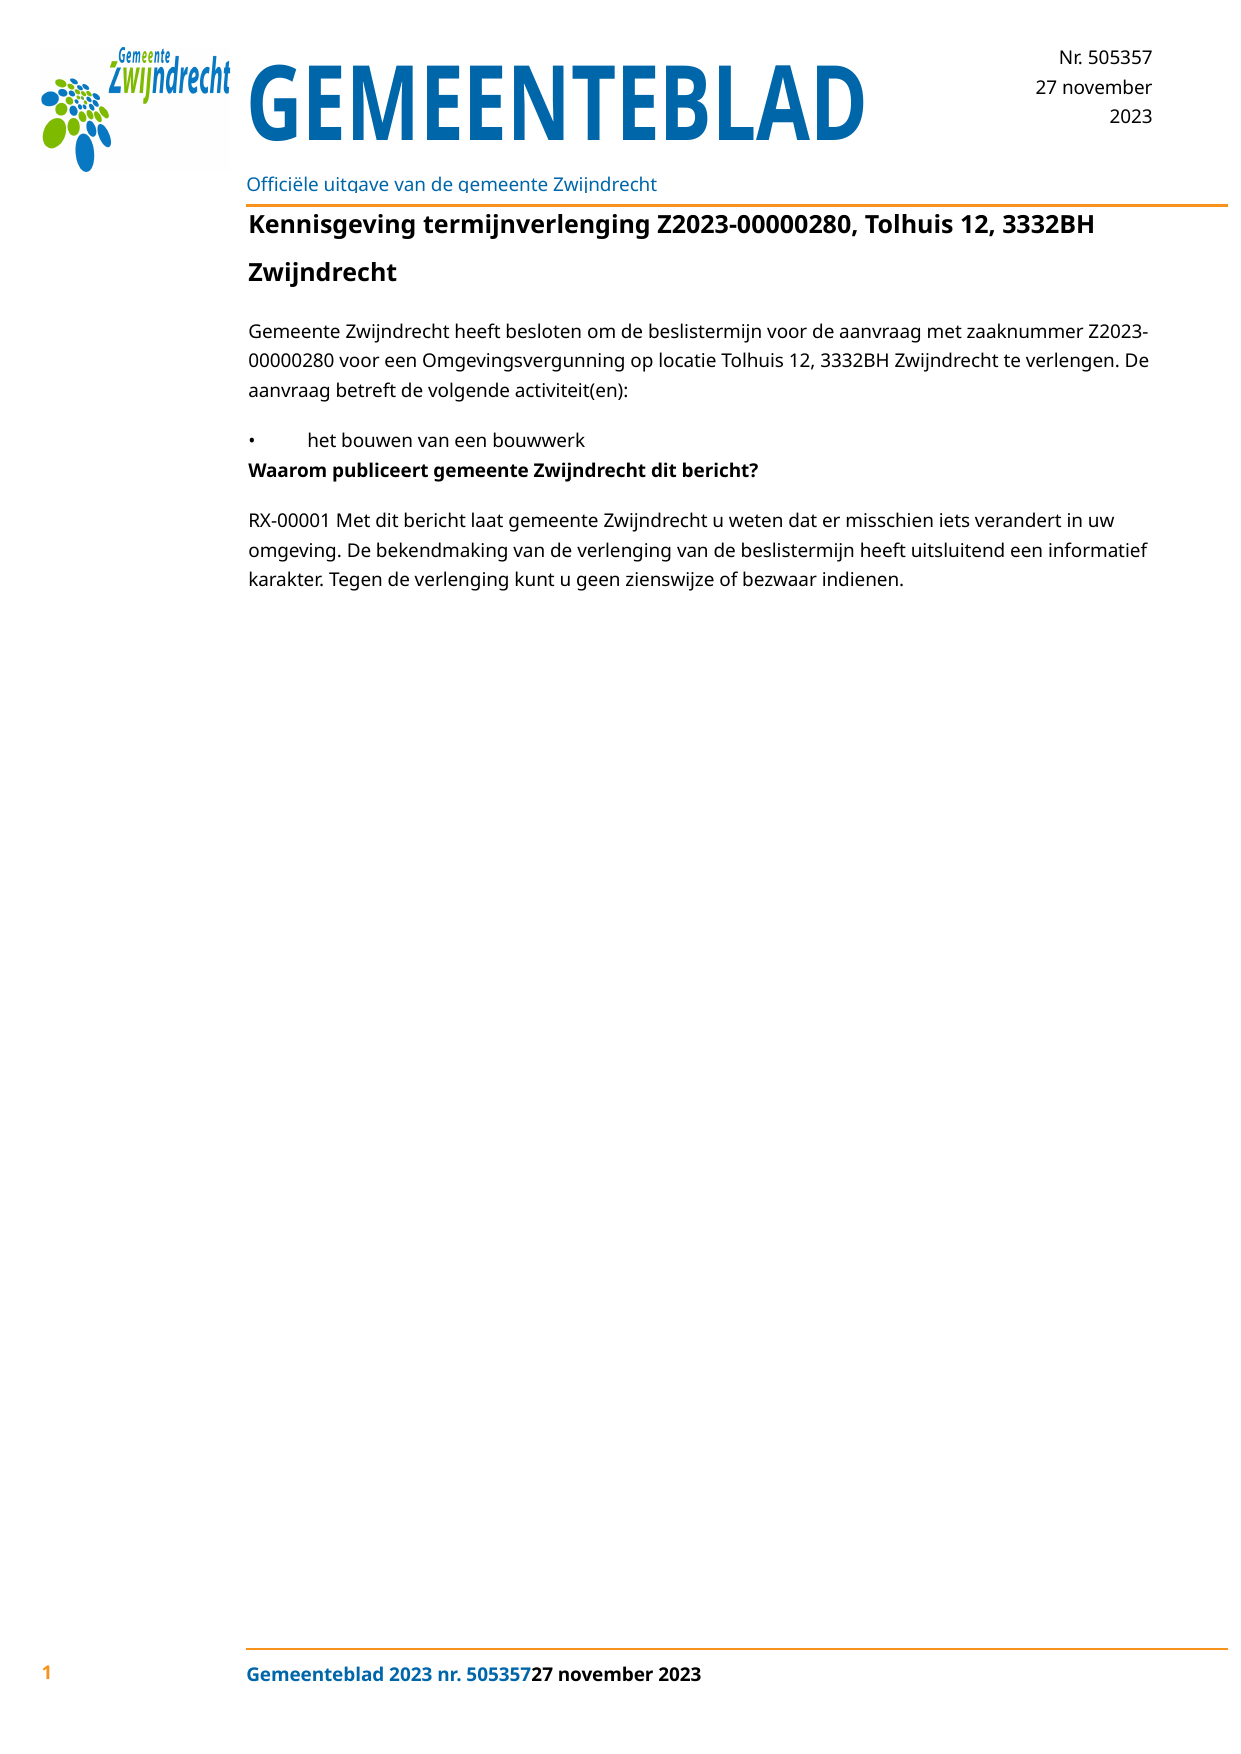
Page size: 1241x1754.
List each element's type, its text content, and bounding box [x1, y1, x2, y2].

picture [41, 47, 231, 172]
list het bouwen van een bouwwerk [248, 427, 1152, 453]
text Waarom publiceert gemeente Zwijndrecht dit bericht? [248, 457, 1152, 483]
text Gemeente Zwijndrecht heeft besloten om de beslistermijn voor de aanvraag met zaaknummer Z2023-00000280 voor een Omgevingsvergunning op locatie Tolhuis 12, 3332BH Zwijndrecht te verlengen. De aanvraag betreft de volgende activiteit(en): [248, 318, 1152, 403]
text RX-00001 Met dit bericht laat gemeente Zwijndrecht u weten dat er misschien iets verandert in uw omgeving. De bekendmaking van de verlenging van de beslistermijn heeft uitsluitend een informatief karakter. Tegen de verlenging kunt u geen zienswijze of bezwaar indienen. [248, 507, 1152, 592]
text Kennisgeving termijnverlenging Z2023-00000280, Tolhuis 12, 3332BH Zwijndrecht [248, 207, 1152, 288]
